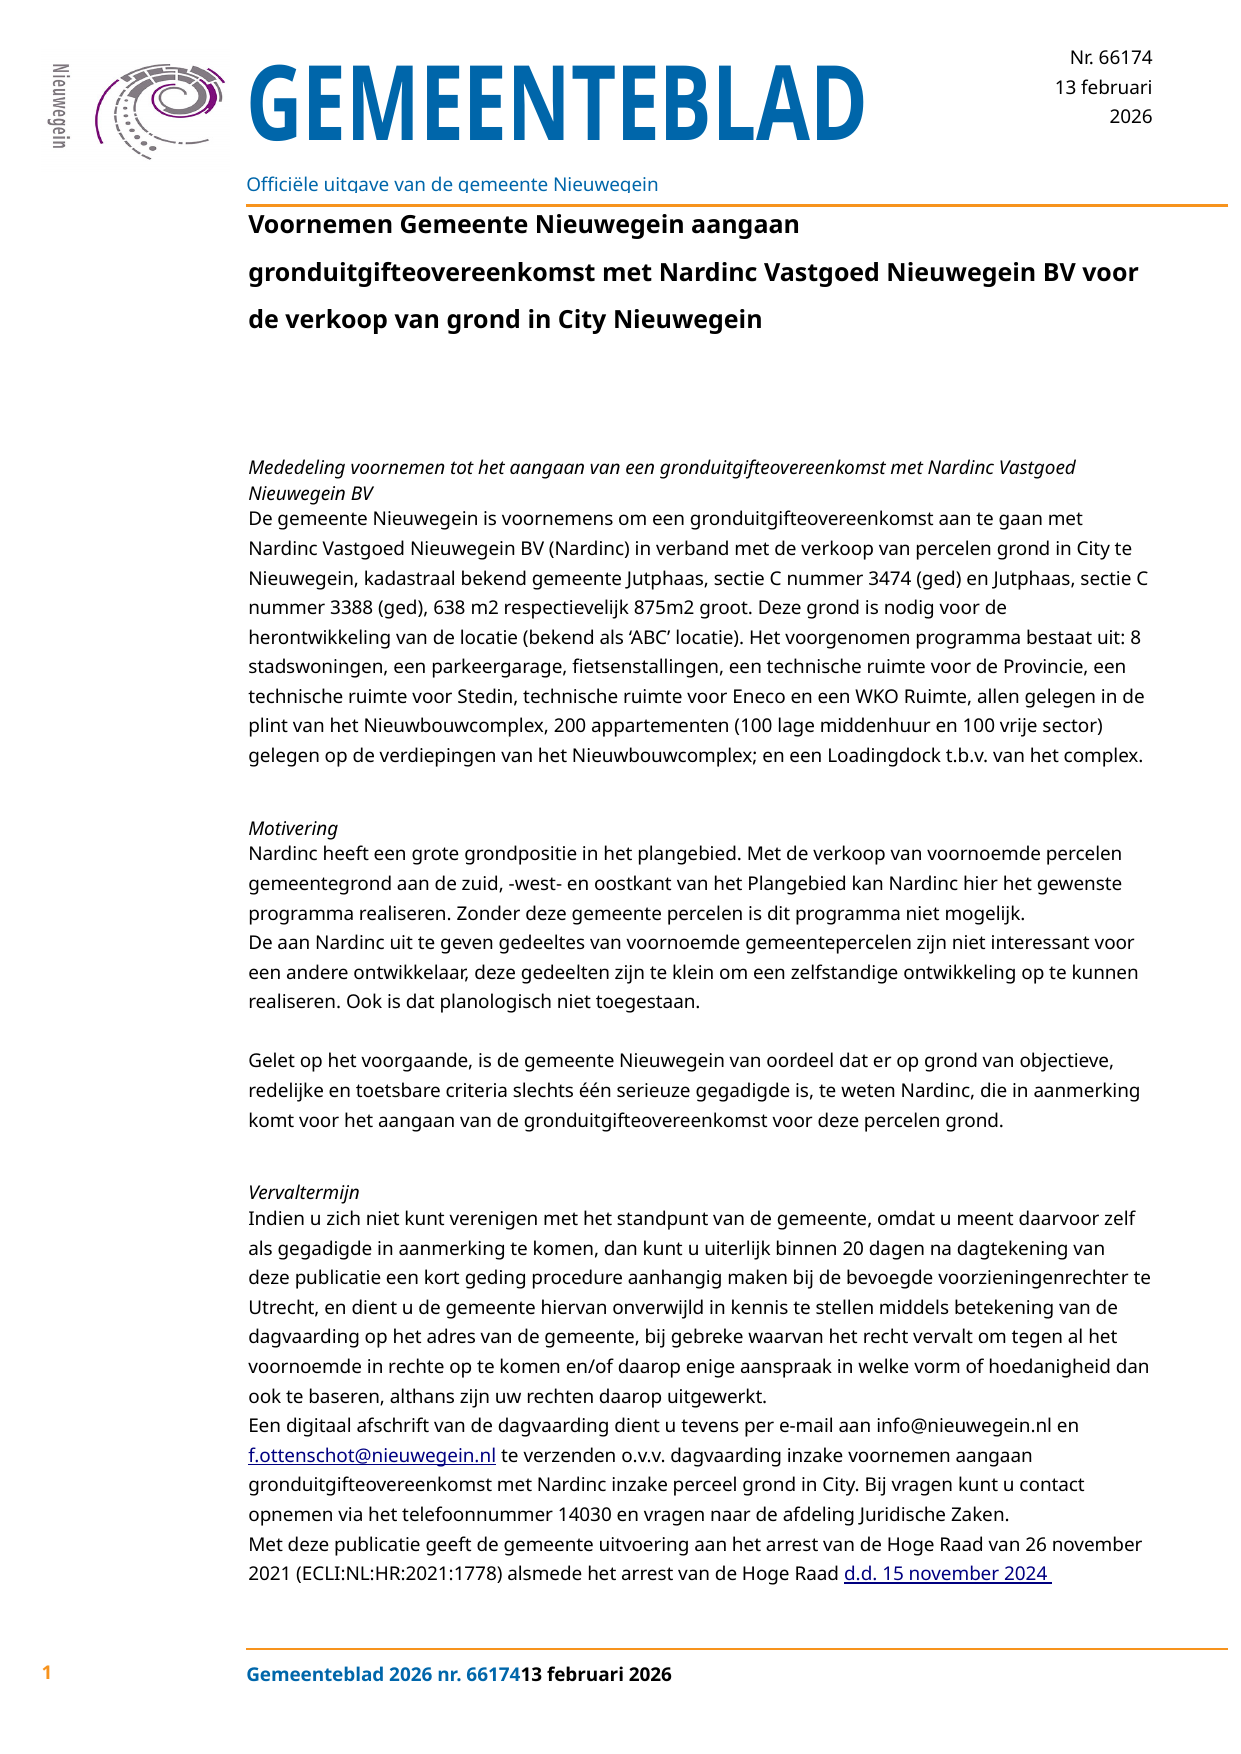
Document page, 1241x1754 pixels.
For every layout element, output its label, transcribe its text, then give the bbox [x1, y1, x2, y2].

text Mededeling voornemen tot het aangaan van een gronduitgifteovereenkomst met Nardinc Vastgoed Nieuwegein BV [248, 454, 1152, 506]
text De aan Nardinc uit te geven gedeeltes van voornoemde gemeentepercelen zijn niet interessant voor een andere ontwikkelaar, deze gedeelten zijn te klein om een zelfstandige ontwikkeling op te kunnen realiseren. Ook is dat planologisch niet toegestaan. [248, 929, 1152, 1014]
text Gelet op het voorgaande, is de gemeente Nieuwegein van oordeel dat er op grond van objectieve, redelijke en toetsbare criteria slechts één serieuze gegadigde is, te weten Nardinc, die in aanmerking komt voor het aangaan van de gronduitgifteovereenkomst voor deze percelen grond. [248, 1048, 1152, 1133]
text Met deze publicatie geeft de gemeente uitvoering aan het arrest van de Hoge Raad van 26 november 2021 (ECLI:NL:HR:2021:1778) alsmede het arrest van de Hoge Raad d.d. 15 november 2024 [248, 1531, 1152, 1586]
text Voornemen Gemeente Nieuwegein aangaan gronduitgifteovereenkomst met Nardinc Vastgoed Nieuwegein BV voor de verkoop van grond in City Nieuwegein [248, 207, 1152, 336]
text Een digitaal afschrift van de dagvaarding dient u tevens per e-mail aan info@nieuwegein.nl en f.ottenschot@nieuwegein.nl te verzenden o.v.v. dagvaarding inzake voornemen aangaan gronduitgifteovereenkomst met Nardinc inzake perceel grond in City. Bij vragen kunt u contact opnemen via het telefoonnummer 14030 en vragen naar de afdeling Juridische Zaken. [248, 1412, 1152, 1527]
text Motivering [248, 815, 1152, 841]
text De gemeente Nieuwegein is voornemens om een gronduitgifteovereenkomst aan te gaan met Nardinc Vastgoed Nieuwegein BV (Nardinc) in verband met de verkoop van percelen grond in City te Nieuwegein, kadastraal bekend gemeente Jutphaas, sectie C nummer 3474 (ged) en Jutphaas, sectie C nummer 3388 (ged), 638 m2 respectievelijk 875m2 groot. Deze grond is nodig voor de herontwikkeling van de locatie (bekend als ‘ABC’ locatie). Het voorgenomen programma bestaat uit: 8 stadswoningen, een parkeergarage, fietsenstallingen, een technische ruimte voor de Provincie, een technische ruimte voor Stedin, technische ruimte voor Eneco en een WKO Ruimte, allen gelegen in de plint van het Nieuwbouwcomplex, 200 appartementen (100 lage middenhuur en 100 vrije sector) gelegen op de verdiepingen van het Nieuwbouwcomplex; en een Loadingdock t.b.v. van het complex. [248, 506, 1152, 768]
text Nardinc heeft een grote grondpositie in het plangebied. Met de verkoop van voornoemde percelen gemeentegrond aan de zuid, -west- en oostkant van het Plangebied kan Nardinc hier het gewenste programma realiseren. Zonder deze gemeente percelen is dit programma niet mogelijk. [248, 841, 1152, 926]
picture [41, 47, 231, 172]
text Vervaltermijn [248, 1179, 1152, 1205]
text Indien u zich niet kunt verenigen met het standpunt van de gemeente, omdat u meent daarvoor zelf als gegadigde in aanmerking te komen, dan kunt u uiterlijk binnen 20 dagen na dagtekening van deze publicatie een kort geding procedure aanhangig maken bij de bevoegde voorzieningenrechter te Utrecht, en dient u de gemeente hiervan onverwijld in kennis te stellen middels betekening van de dagvaarding op het adres van de gemeente, bij gebreke waarvan het recht vervalt om tegen al het voornoemde in rechte op te komen en/of daarop enige aanspraak in welke vorm of hoedanigheid dan ook te baseren, althans zijn uw rechten daarop uitgewerkt. [248, 1205, 1152, 1408]
